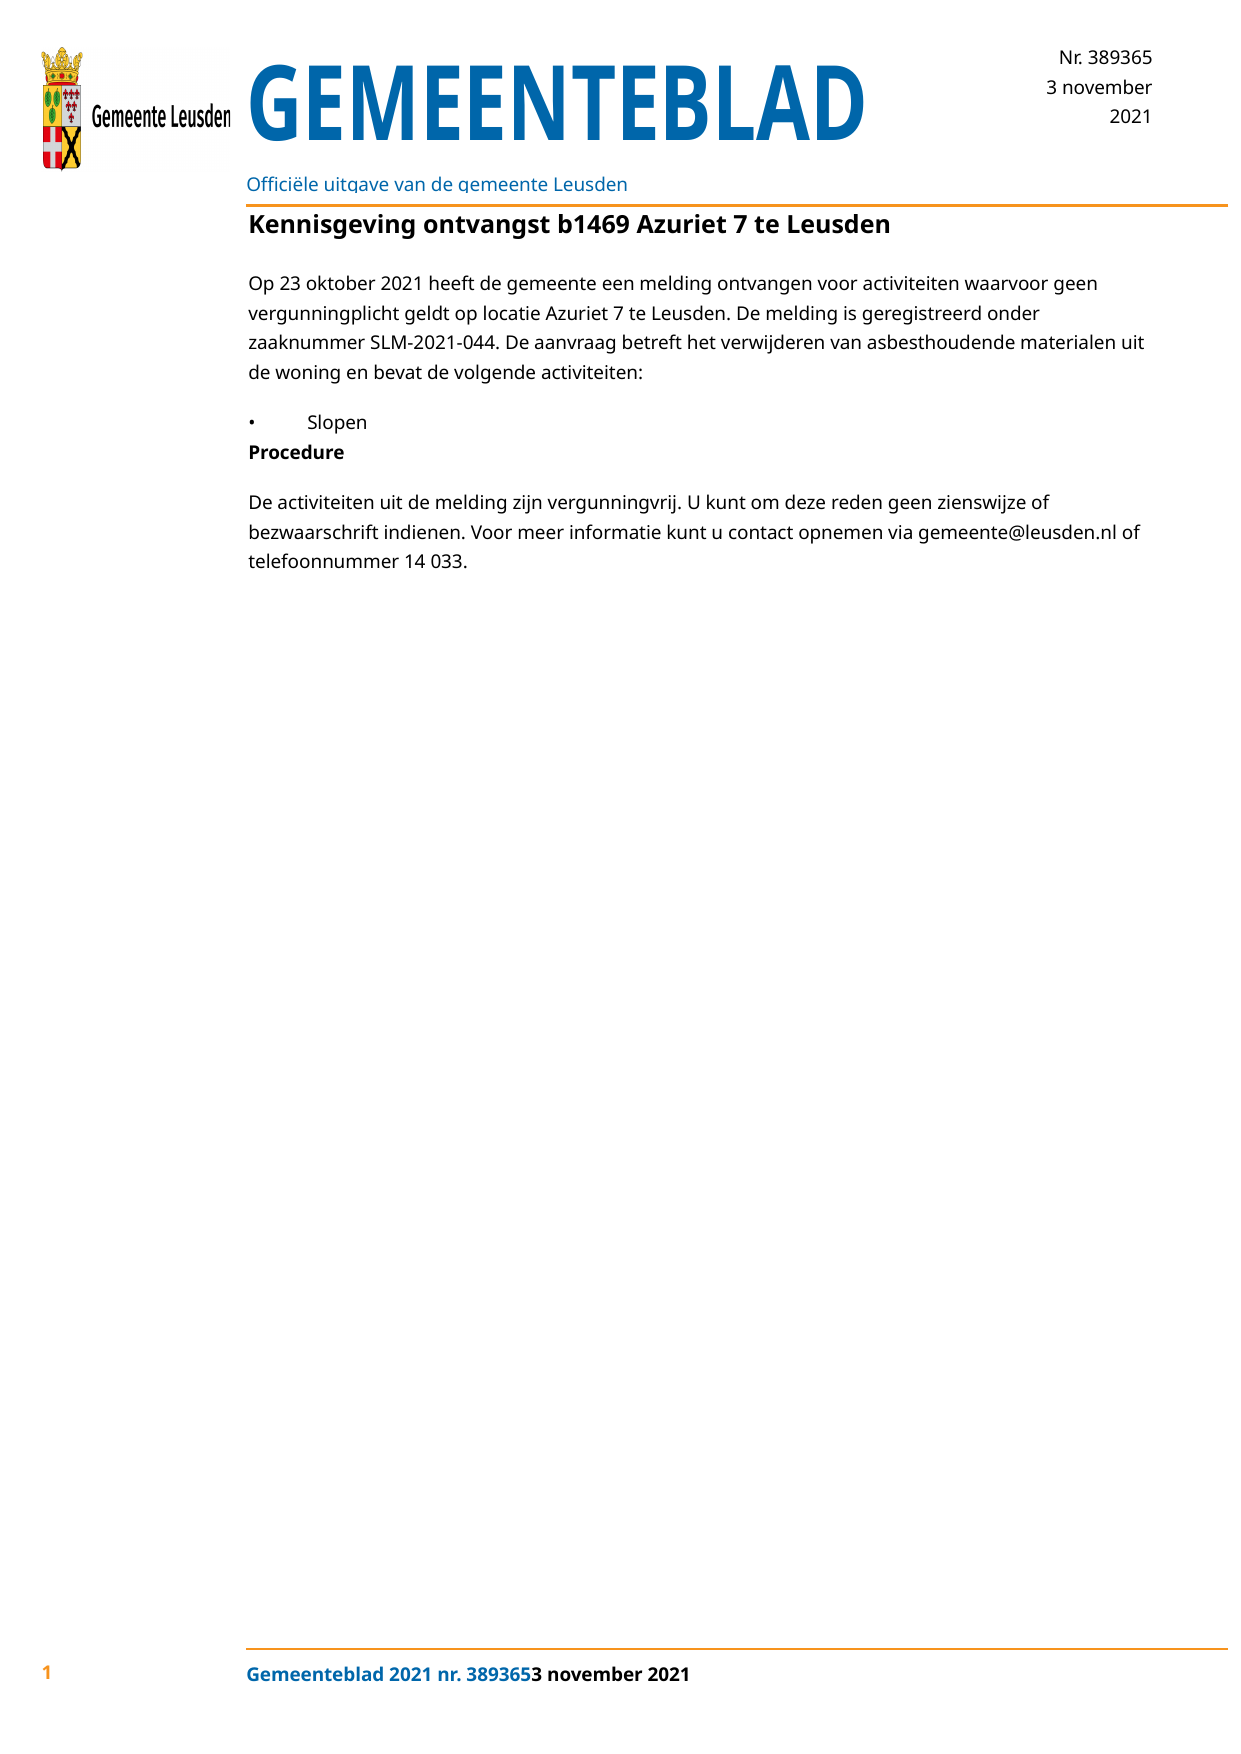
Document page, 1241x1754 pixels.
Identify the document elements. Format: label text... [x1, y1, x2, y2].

text Op 23 oktober 2021 heeft de gemeente een melding ontvangen voor activiteiten waarvoor geen vergunningplicht geldt op locatie Azuriet 7 te Leusden. De melding is geregistreerd onder zaaknummer SLM-2021-044. De aanvraag betreft het verwijderen van asbesthoudende materialen uit de woning en bevat de volgende activiteiten: [248, 270, 1152, 385]
text Procedure [248, 439, 1152, 465]
picture [41, 47, 231, 172]
text Kennisgeving ontvangst b1469 Azuriet 7 te Leusden [248, 207, 1152, 241]
text De activiteiten uit de melding zijn vergunningvrij. U kunt om deze reden geen zienswijze of bezwaarschrift indienen. Voor meer informatie kunt u contact opnemen via gemeente@leusden.nl of telefoonnummer 14 033. [248, 489, 1152, 574]
list Slopen [248, 409, 1152, 435]
